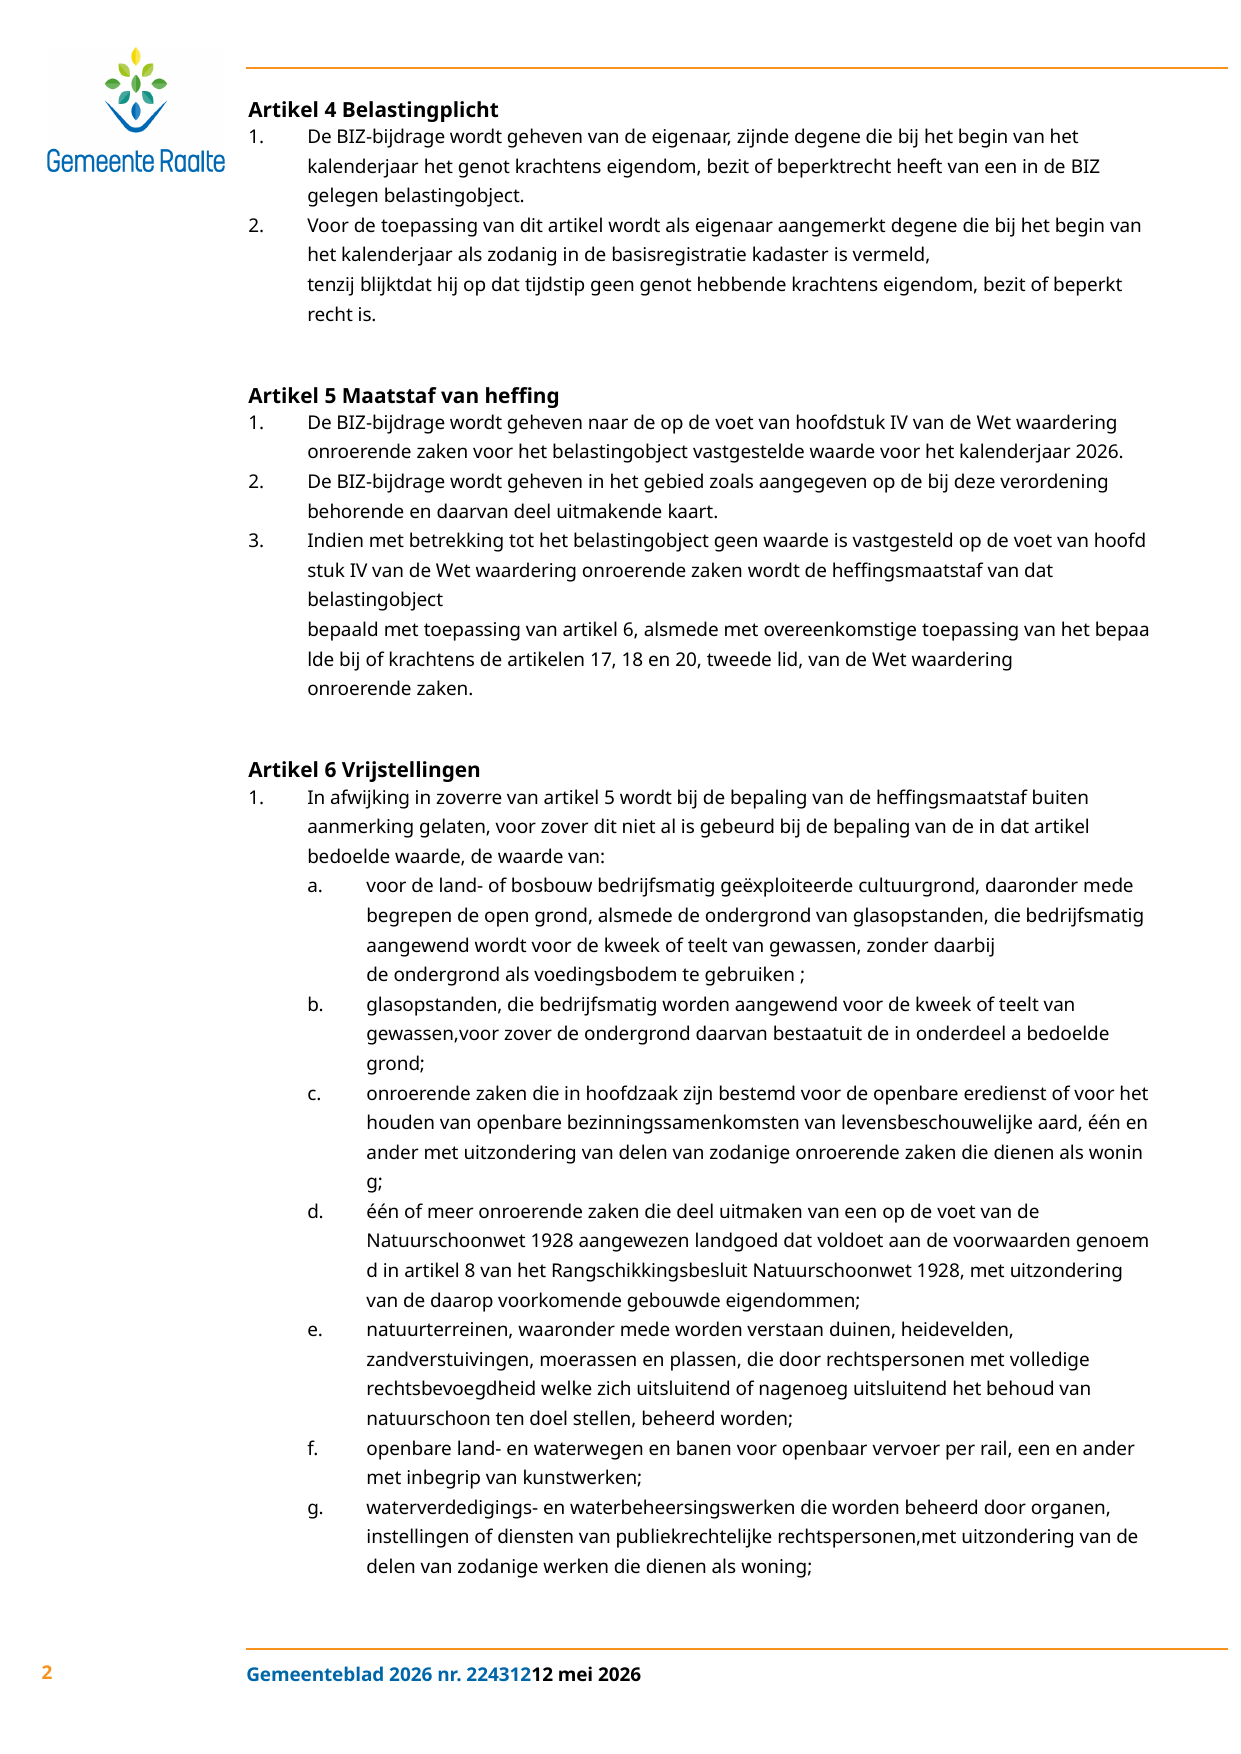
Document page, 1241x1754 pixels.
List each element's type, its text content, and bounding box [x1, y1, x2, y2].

list voor de land- of bosbouw bedrijfsmatig geëxploiteerde cultuurgrond, daaronder mede begrepen de open grond, alsmede de ondergrond van glasopstanden, die bedrijfsmatig aangewend wordt voor de kweek of teelt van gewassen, zonder daarbij de ondergrond als voedingsbodem te gebruiken ; [307, 873, 1152, 987]
list In afwijking in zoverre van artikel 5 wordt bij de bepaling van de heffingsmaatstaf buiten aanmerking gelaten, voor zover dit niet al is gebeurd bij de bepaling van de in dat artikel bedoelde waarde, de waarde van: [248, 784, 1152, 869]
list onroerende zaken die in hoofdzaak zijn bestemd voor de openbare eredienst of voor het houden van openbare bezinningssamenkomsten van levensbeschouwelijke aard, één en ander met uitzondering van delen van zodanige onroerende zaken die dienen als woning; [307, 1080, 1152, 1194]
list Voor de toepassing van dit artikel wordt als eigenaar aangemerkt degene die bij het begin van het kalenderjaar als zodanig in de basisregistratie kadaster is vermeld, tenzij blijktdat hij op dat tijdstip geen genot hebbende krachtens eigendom, bezit of beperkt recht is. [248, 212, 1152, 326]
list De BIZ-bijdrage wordt geheven van de eigenaar, zijnde degene die bij het begin van het kalenderjaar het genot krachtens eigendom, bezit of beperktrecht heeft van een in de BIZ gelegen belastingobject. [248, 123, 1152, 208]
picture [41, 47, 231, 172]
list natuurterreinen, waaronder mede worden verstaan duinen, heidevelden, zandverstuivingen, moerassen en plassen, die door rechtspersonen met volledige rechtsbevoegdheid welke zich uitsluitend of nagenoeg uitsluitend het behoud van natuurschoon ten doel stellen, beheerd worden; [307, 1316, 1152, 1431]
text Artikel 4 Belastingplicht [248, 95, 1152, 123]
text Artikel 6 Vrijstellingen [248, 755, 1152, 784]
list één of meer onroerende zaken die deel uitmaken van een op de voet van de Natuurschoonwet 1928 aangewezen landgoed dat voldoet aan de voorwaarden genoemd in artikel 8 van het Rangschikkingsbesluit Natuurschoonwet 1928, met uitzondering van de daarop voorkomende gebouwde eigendommen; [307, 1198, 1152, 1312]
list De BIZ-bijdrage wordt geheven in het gebied zoals aangegeven op de bij deze verordening behorende en daarvan deel uitmakende kaart. [248, 468, 1152, 524]
list glasopstanden, die bedrijfsmatig worden aangewend voor de kweek of teelt van gewassen,voor zover de ondergrond daarvan bestaatuit de in onderdeel a bedoelde grond; [307, 991, 1152, 1076]
list Indien met betrekking tot het belastingobject geen waarde is vastgesteld op de voet van hoofdstuk IV van de Wet waardering onroerende zaken wordt de heffingsmaatstaf van dat belastingobject bepaald met toepassing van artikel 6, alsmede met overeenkomstige toepassing van het bepaalde bij of krachtens de artikelen 17, 18 en 20, tweede lid, van de Wet waardering onroerende zaken. [248, 527, 1152, 701]
list openbare land- en waterwegen en banen voor openbaar vervoer per rail, een en ander met inbegrip van kunstwerken; [307, 1435, 1152, 1490]
list De BIZ-bijdrage wordt geheven naar de op de voet van hoofdstuk IV van de Wet waardering onroerende zaken voor het belastingobject vastgestelde waarde voor het kalenderjaar 2026. [248, 409, 1152, 464]
list waterverdedigings- en waterbeheersingswerken die worden beheerd door organen, instellingen of diensten van publiekrechtelijke rechtspersonen,met uitzondering van de delen van zodanige werken die dienen als woning; [307, 1494, 1152, 1579]
text Artikel 5 Maatstaf van heffing [248, 381, 1152, 409]
